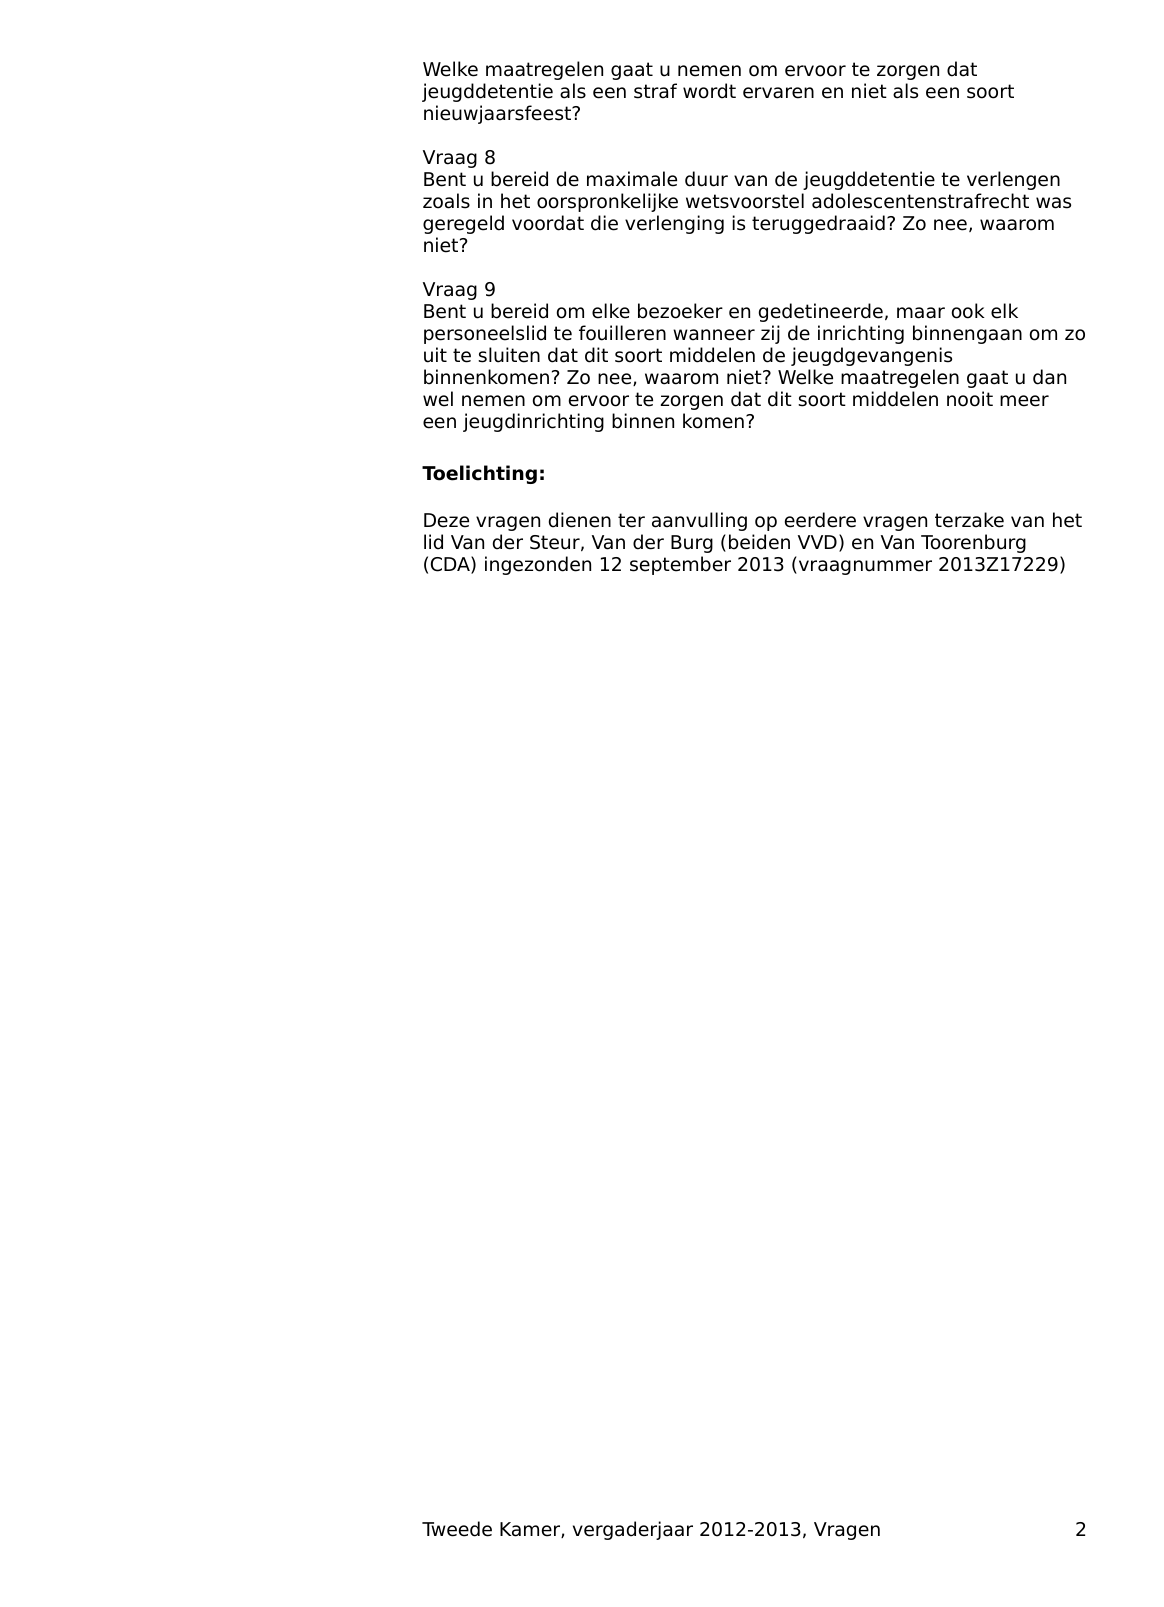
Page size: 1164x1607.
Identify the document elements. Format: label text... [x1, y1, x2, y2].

text Vraag 9 [422, 279, 1087, 301]
text Bent u bereid om elke bezoeker en gedetineerde, maar ook elk personeelslid te fouilleren wanneer zij de inrichting binnengaan om zo uit te sluiten dat dit soort middelen de jeugdgevangenis binnenkomen? Zo nee, waarom niet? Welke maatregelen gaat u dan wel nemen om ervoor te zorgen dat dit soort middelen nooit meer een jeugdinrichting binnen komen? [422, 301, 1087, 433]
text Bent u bereid de maximale duur van de jeugddetentie te verlengen zoals in het oorspronkelijke wetsvoorstel adolescentenstrafrecht was geregeld voordat die verlenging is teruggedraaid? Zo nee, waarom niet? [422, 169, 1087, 257]
subtitle Toelichting: [422, 463, 1087, 485]
text Welke maatregelen gaat u nemen om ervoor te zorgen dat jeugddetentie als een straf wordt ervaren en niet als een soort nieuwjaarsfeest? [422, 59, 1087, 125]
text Vraag 8 [422, 147, 1087, 169]
text Deze vragen dienen ter aanvulling op eerdere vragen terzake van het lid Van der Steur, Van der Burg (beiden VVD) en Van Toorenburg (CDA) ingezonden 12 september 2013 (vraagnummer 2013Z17229) [422, 510, 1087, 576]
